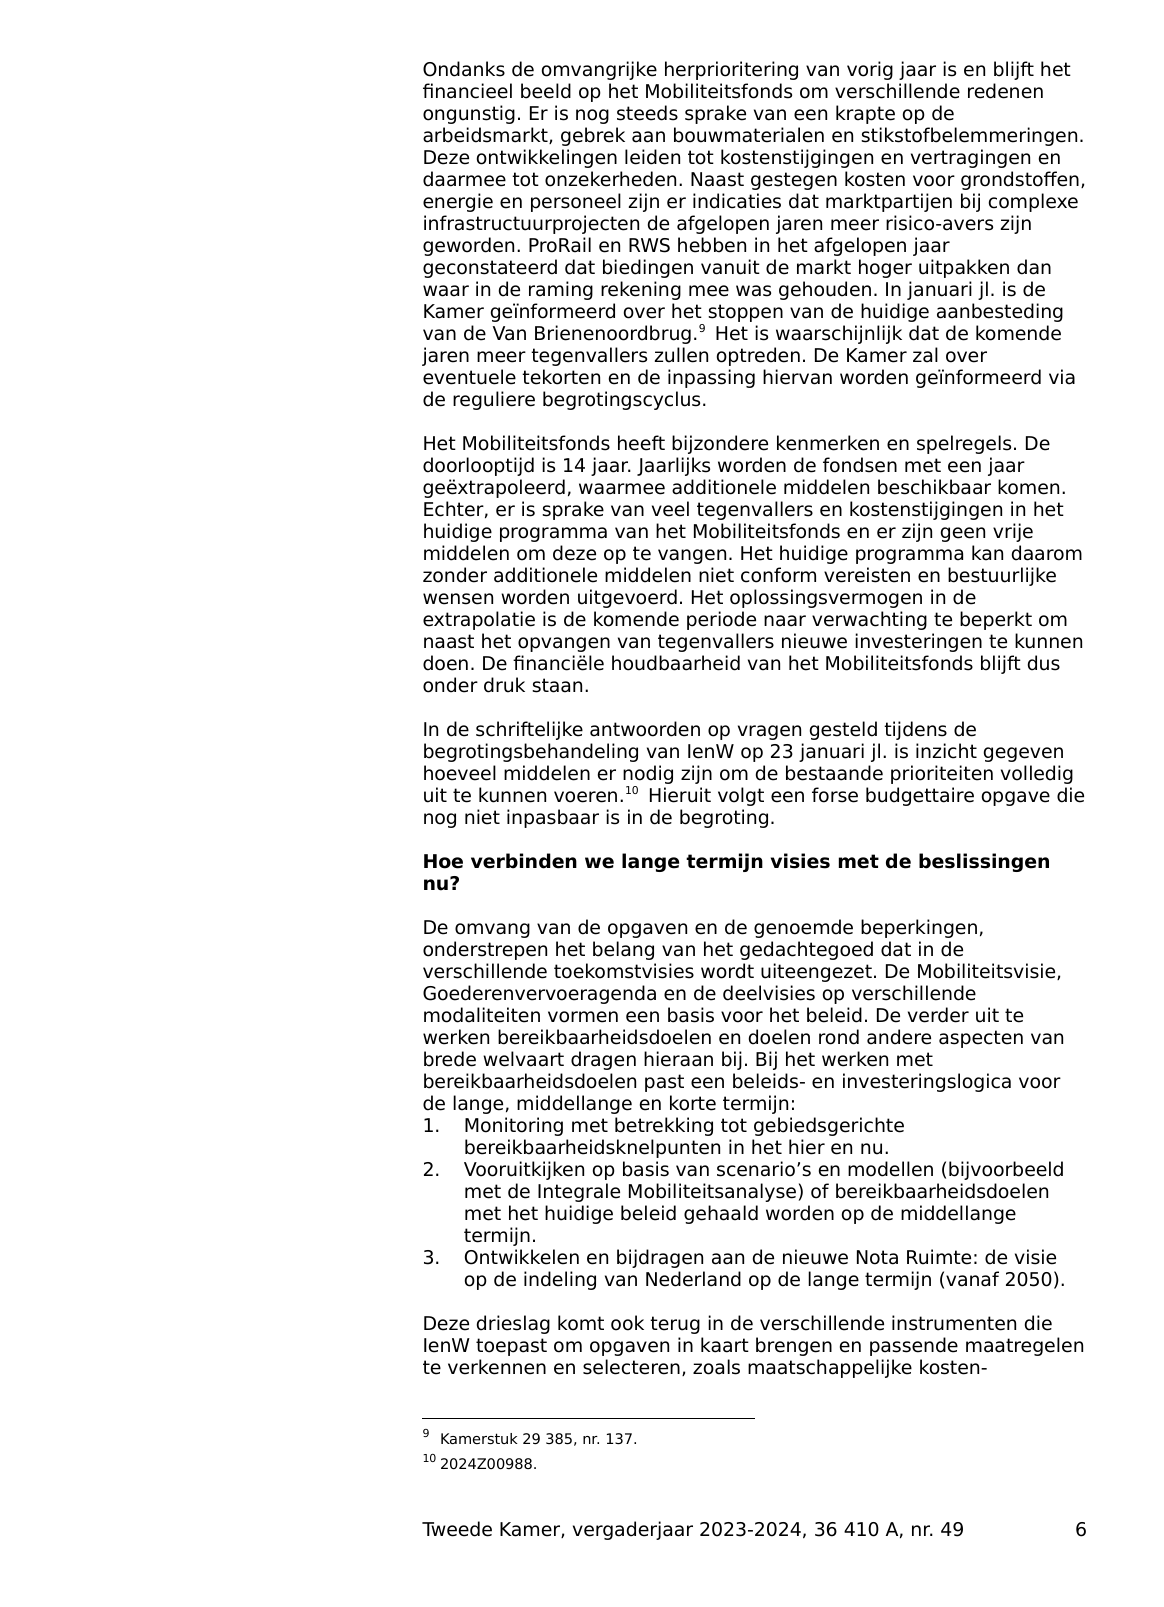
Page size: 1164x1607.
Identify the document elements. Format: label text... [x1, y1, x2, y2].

text 1. Monitoring met betrekking tot gebiedsgerichte bereikbaarheidsknelpunten in het hier en nu. [422, 1115, 1087, 1159]
text De omvang van de opgaven en de genoemde beperkingen, onderstrepen het belang van het gedachtegoed dat in de verschillende toekomstvisies wordt uiteengezet. De Mobiliteitsvisie, Goederenvervoeragenda en de deelvisies op verschillende modaliteiten vormen een basis voor het beleid. De verder uit te werken bereikbaarheidsdoelen en doelen rond andere aspecten van brede welvaart dragen hieraan bij. Bij het werken met bereikbaarheidsdoelen past een beleids- en investeringslogica voor de lange, middellange en korte termijn: [422, 917, 1087, 1115]
subtitle Hoe verbinden we lange termijn visies met de beslissingen nu? [422, 851, 1087, 895]
text Ondanks de omvangrijke herprioritering van vorig jaar is en blijft het financieel beeld op het Mobiliteitsfonds om verschillende redenen ongunstig. Er is nog steeds sprake van een krapte op de arbeidsmarkt, gebrek aan bouwmaterialen en stikstofbelemmeringen. Deze ontwikkelingen leiden tot kostenstijgingen en vertragingen en daarmee tot onzekerheden. Naast gestegen kosten voor grondstoffen, energie en personeel zijn er indicaties dat marktpartijen bij complexe infrastructuurprojecten de afgelopen jaren meer risico-avers zijn geworden. ProRail en RWS hebben in het afgelopen jaar geconstateerd dat biedingen vanuit de markt hoger uitpakken dan waar in de raming rekening mee was gehouden. In januari jl. is de Kamer geïnformeerd over het stoppen van de huidige aanbesteding van de Van Brienenoordbrug. Het is waarschijnlijk dat de komende jaren meer tegenvallers zullen optreden. De Kamer zal over eventuele tekorten en de inpassing hiervan worden geïnformeerd via de reguliere begrotingscyclus. [422, 59, 1087, 411]
text 2. Vooruitkijken op basis van scenario’s en modellen (bijvoorbeeld met de Integrale Mobiliteitsanalyse) of bereikbaarheidsdoelen met het huidige beleid gehaald worden op de middellange termijn. [422, 1159, 1087, 1247]
text Kamerstuk 29 385, nr. 137. [422, 1427, 1087, 1449]
text 3. Ontwikkelen en bijdragen aan de nieuwe Nota Ruimte: de visie op de indeling van Nederland op de lange termijn (vanaf 2050). [422, 1247, 1087, 1291]
text 2024Z00988. [422, 1452, 1087, 1474]
text Het Mobiliteitsfonds heeft bijzondere kenmerken en spelregels. De doorlooptijd is 14 jaar. Jaarlijks worden de fondsen met een jaar geëxtrapoleerd, waarmee additionele middelen beschikbaar komen. Echter, er is sprake van veel tegenvallers en kostenstijgingen in het huidige programma van het Mobiliteitsfonds en er zijn geen vrije middelen om deze op te vangen. Het huidige programma kan daarom zonder additionele middelen niet conform vereisten en bestuurlijke wensen worden uitgevoerd. Het oplossingsvermogen in de extrapolatie is de komende periode naar verwachting te beperkt om naast het opvangen van tegenvallers nieuwe investeringen te kunnen doen. De financiële houdbaarheid van het Mobiliteitsfonds blijft dus onder druk staan. [422, 433, 1087, 697]
text In de schriftelijke antwoorden op vragen gesteld tijdens de begrotingsbehandeling van IenW op 23 januari jl. is inzicht gegeven hoeveel middelen er nodig zijn om de bestaande prioriteiten volledig uit te kunnen voeren. Hieruit volgt een forse budgettaire opgave die nog niet inpasbaar is in de begroting. [422, 719, 1087, 829]
text Deze drieslag komt ook terug in de verschillende instrumenten die IenW toepast om opgaven in kaart brengen en passende maatregelen te verkennen en selecteren, zoals maatschappelijke kosten- [422, 1313, 1087, 1379]
